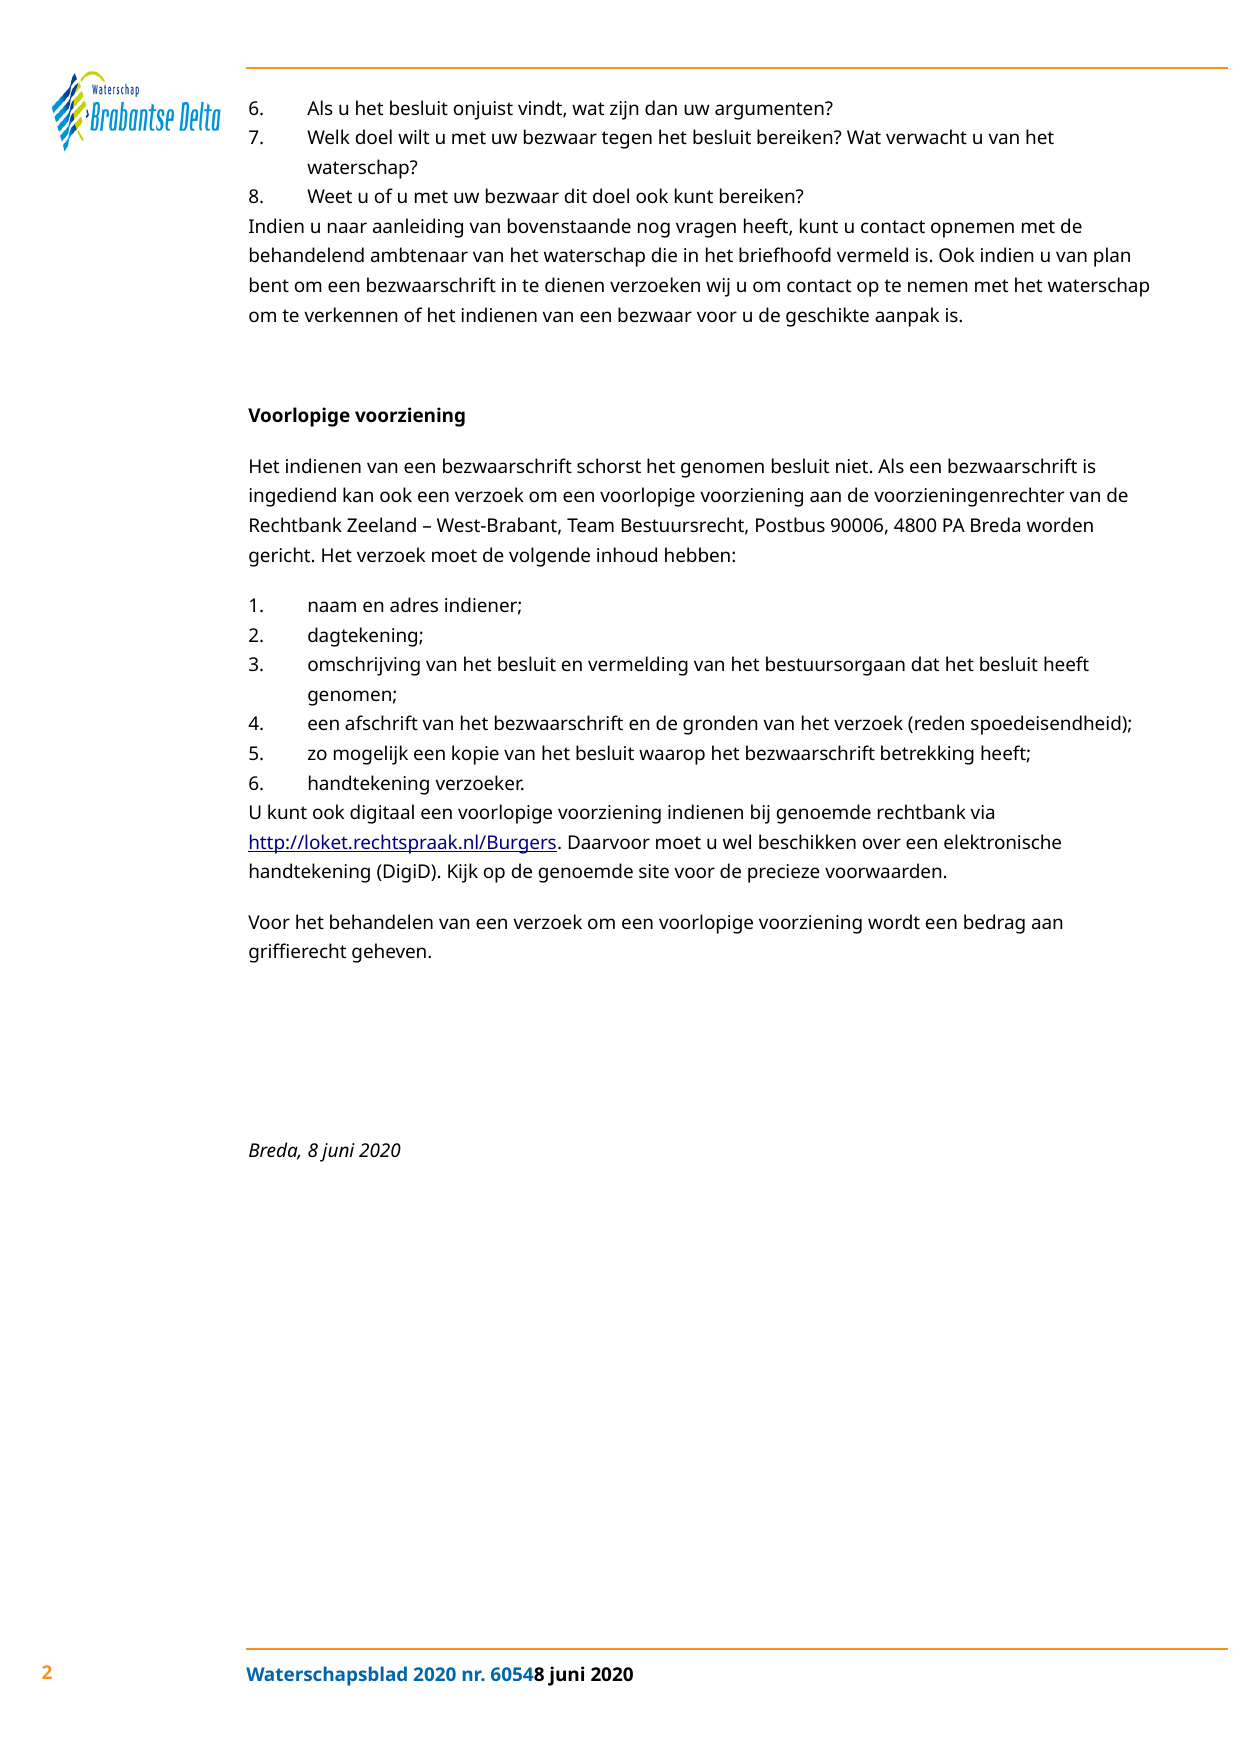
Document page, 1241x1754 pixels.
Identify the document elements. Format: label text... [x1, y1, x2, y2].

list zo mogelijk een kopie van het besluit waarop het bezwaarschrift betrekking heeft; [248, 740, 1152, 766]
list Welk doel wilt u met uw bezwaar tegen het besluit bereiken? Wat verwacht u van het waterschap? [248, 124, 1152, 180]
list Als u het besluit onjuist vindt, wat zijn dan uw argumenten? [248, 95, 1152, 121]
text Indien u naar aanleiding van bovenstaande nog vragen heeft, kunt u contact opnemen met de behandelend ambtenaar van het waterschap die in het briefhoofd vermeld is. Ook indien u van plan bent om een bezwaarschrift in te dienen verzoeken wij u om contact op te nemen met het waterschap om te verkennen of het indienen van een bezwaar voor u de geschikte aanpak is. [248, 213, 1152, 328]
list omschrijving van het besluit en vermelding van het bestuursorgaan dat het besluit heeft genomen; [248, 651, 1152, 707]
text Breda, 8 juni 2020 [248, 1138, 1152, 1163]
text Voor het behandelen van een verzoek om een voorlopige voorziening wordt een bedrag aan griffierecht geheven. [248, 909, 1152, 964]
list een afschrift van het bezwaarschrift en de gronden van het verzoek (reden spoedeisendheid); [248, 711, 1152, 736]
list naam en adres indiener; [248, 592, 1152, 618]
list handtekening verzoeker. [248, 770, 1152, 796]
list dagtekening; [248, 622, 1152, 648]
text U kunt ook digitaal een voorlopige voorziening indienen bij genoemde rechtbank via http://loket.rechtspraak.nl/Burgers. Daarvoor moet u wel beschikken over een elektronische handtekening (DigiD). Kijk op de genoemde site voor de precieze voorwaarden. [248, 799, 1152, 884]
text Het indienen van een bezwaarschrift schorst het genomen besluit niet. Als een bezwaarschrift is ingediend kan ook een verzoek om een voorlopige voorziening aan de voorzieningenrechter van de Rechtbank Zeeland – West-Brabant, Team Bestuursrecht, Postbus 90006, 4800 PA Breda worden gericht. Het verzoek moet de volgende inhoud hebben: [248, 453, 1152, 568]
picture [41, 47, 231, 172]
text Voorlopige voorziening [248, 403, 1152, 428]
list Weet u of u met uw bezwaar dit doel ook kunt bereiken? [248, 183, 1152, 209]
